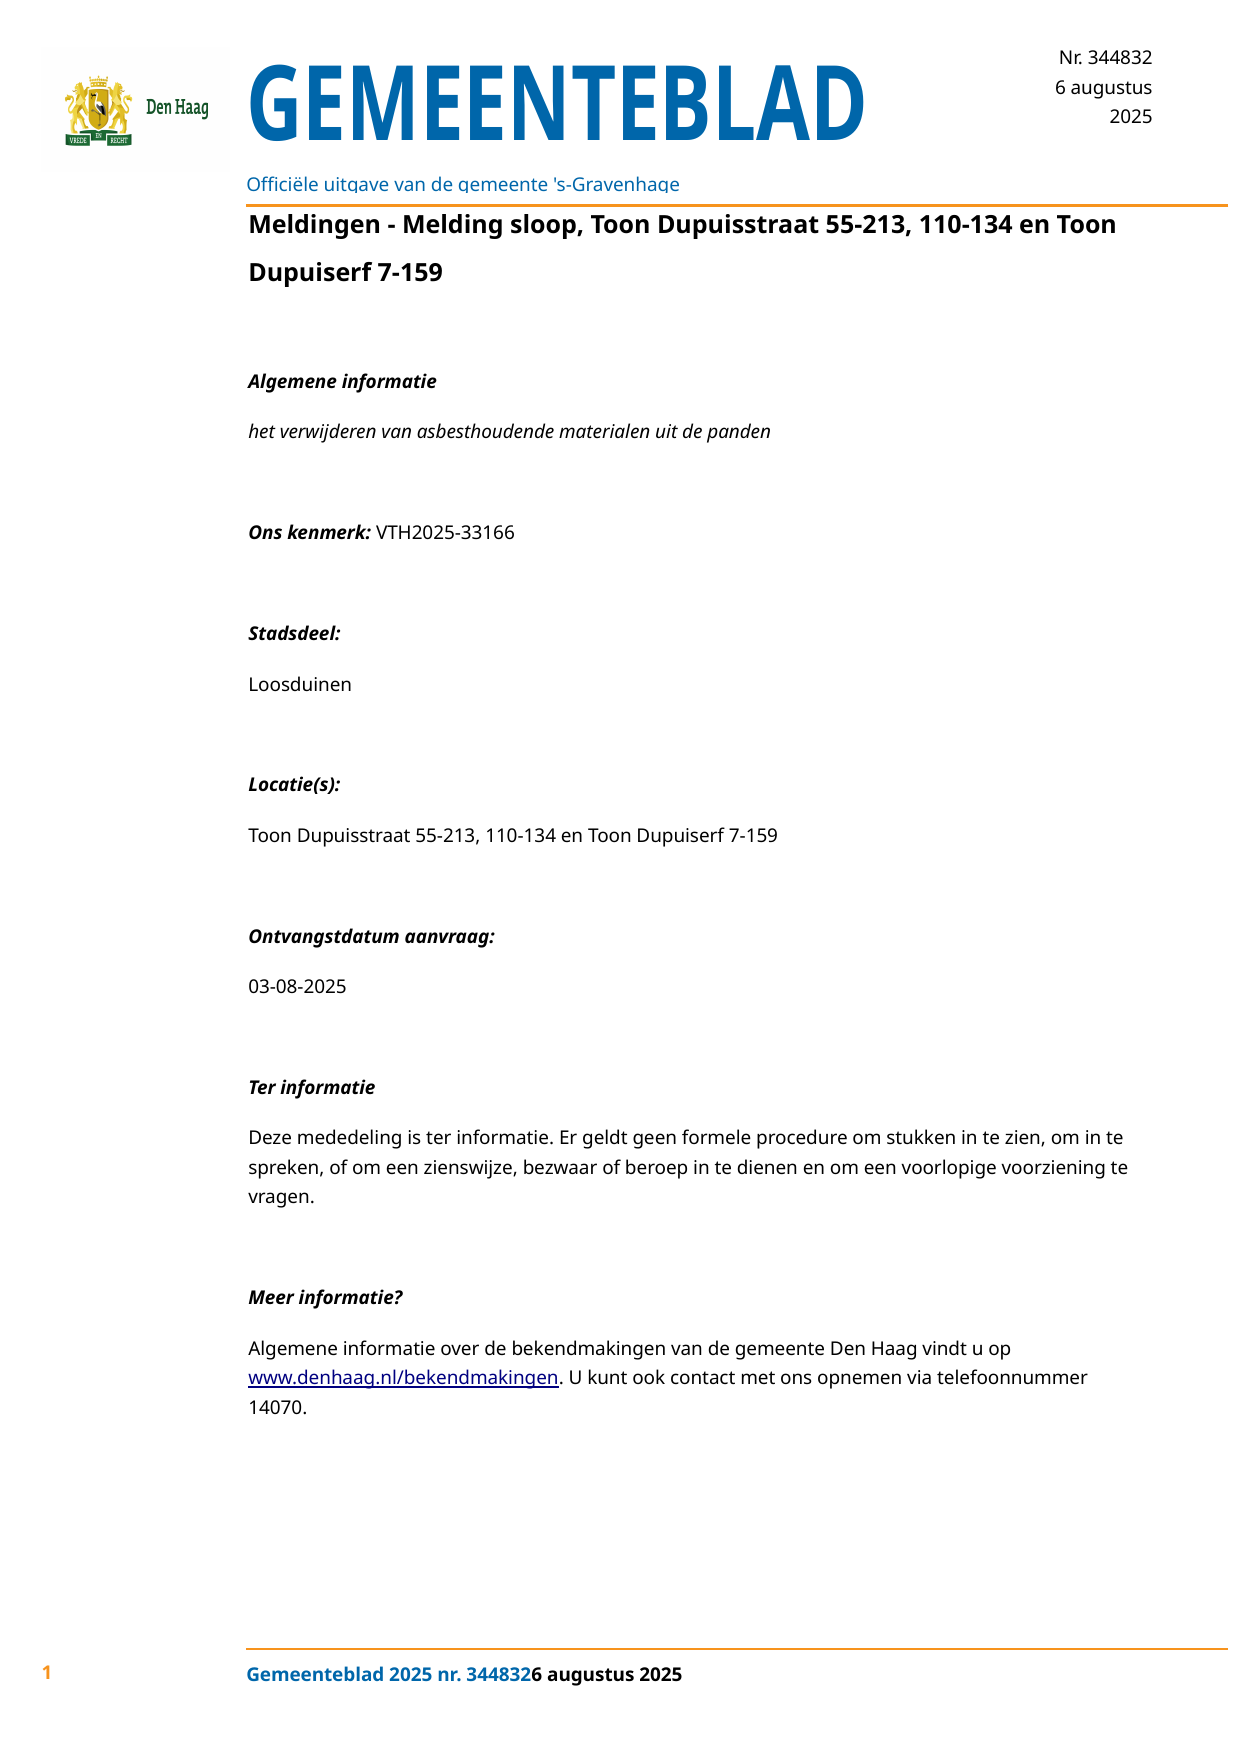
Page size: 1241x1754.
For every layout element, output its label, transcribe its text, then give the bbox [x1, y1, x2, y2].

text Toon Dupuisstraat 55-213, 110-134 en Toon Dupuiserf 7-159 [248, 822, 1152, 848]
text Algemene informatie [248, 368, 1152, 394]
text Ontvangstdatum aanvraag: [248, 923, 1152, 949]
text het verwijderen van asbesthoudende materialen uit de panden [248, 419, 1152, 444]
text Meldingen - Melding sloop, Toon Dupuisstraat 55-213, 110-134 en Toon Dupuiserf 7-159 [248, 207, 1152, 288]
picture [41, 47, 231, 172]
text Deze mededeling is ter informatie. Er geldt geen formele procedure om stukken in te zien, om in te spreken, of om een zienswijze, bezwaar of beroep in te dienen en om een voorlopige voorziening te vragen. [248, 1124, 1152, 1209]
text Ter informatie [248, 1074, 1152, 1100]
text Locatie(s): [248, 772, 1152, 797]
text Loosduinen [248, 671, 1152, 697]
text Ons kenmerk: VTH2025-33166 [248, 519, 1152, 545]
text Algemene informatie over de bekendmakingen van de gemeente Den Haag vindt u op www.denhaag.nl/bekendmakingen. U kunt ook contact met ons opnemen via telefoonnummer 14070. [248, 1335, 1152, 1420]
text 03-08-2025 [248, 973, 1152, 999]
text Meer informatie? [248, 1284, 1152, 1310]
text Stadsdeel: [248, 620, 1152, 646]
